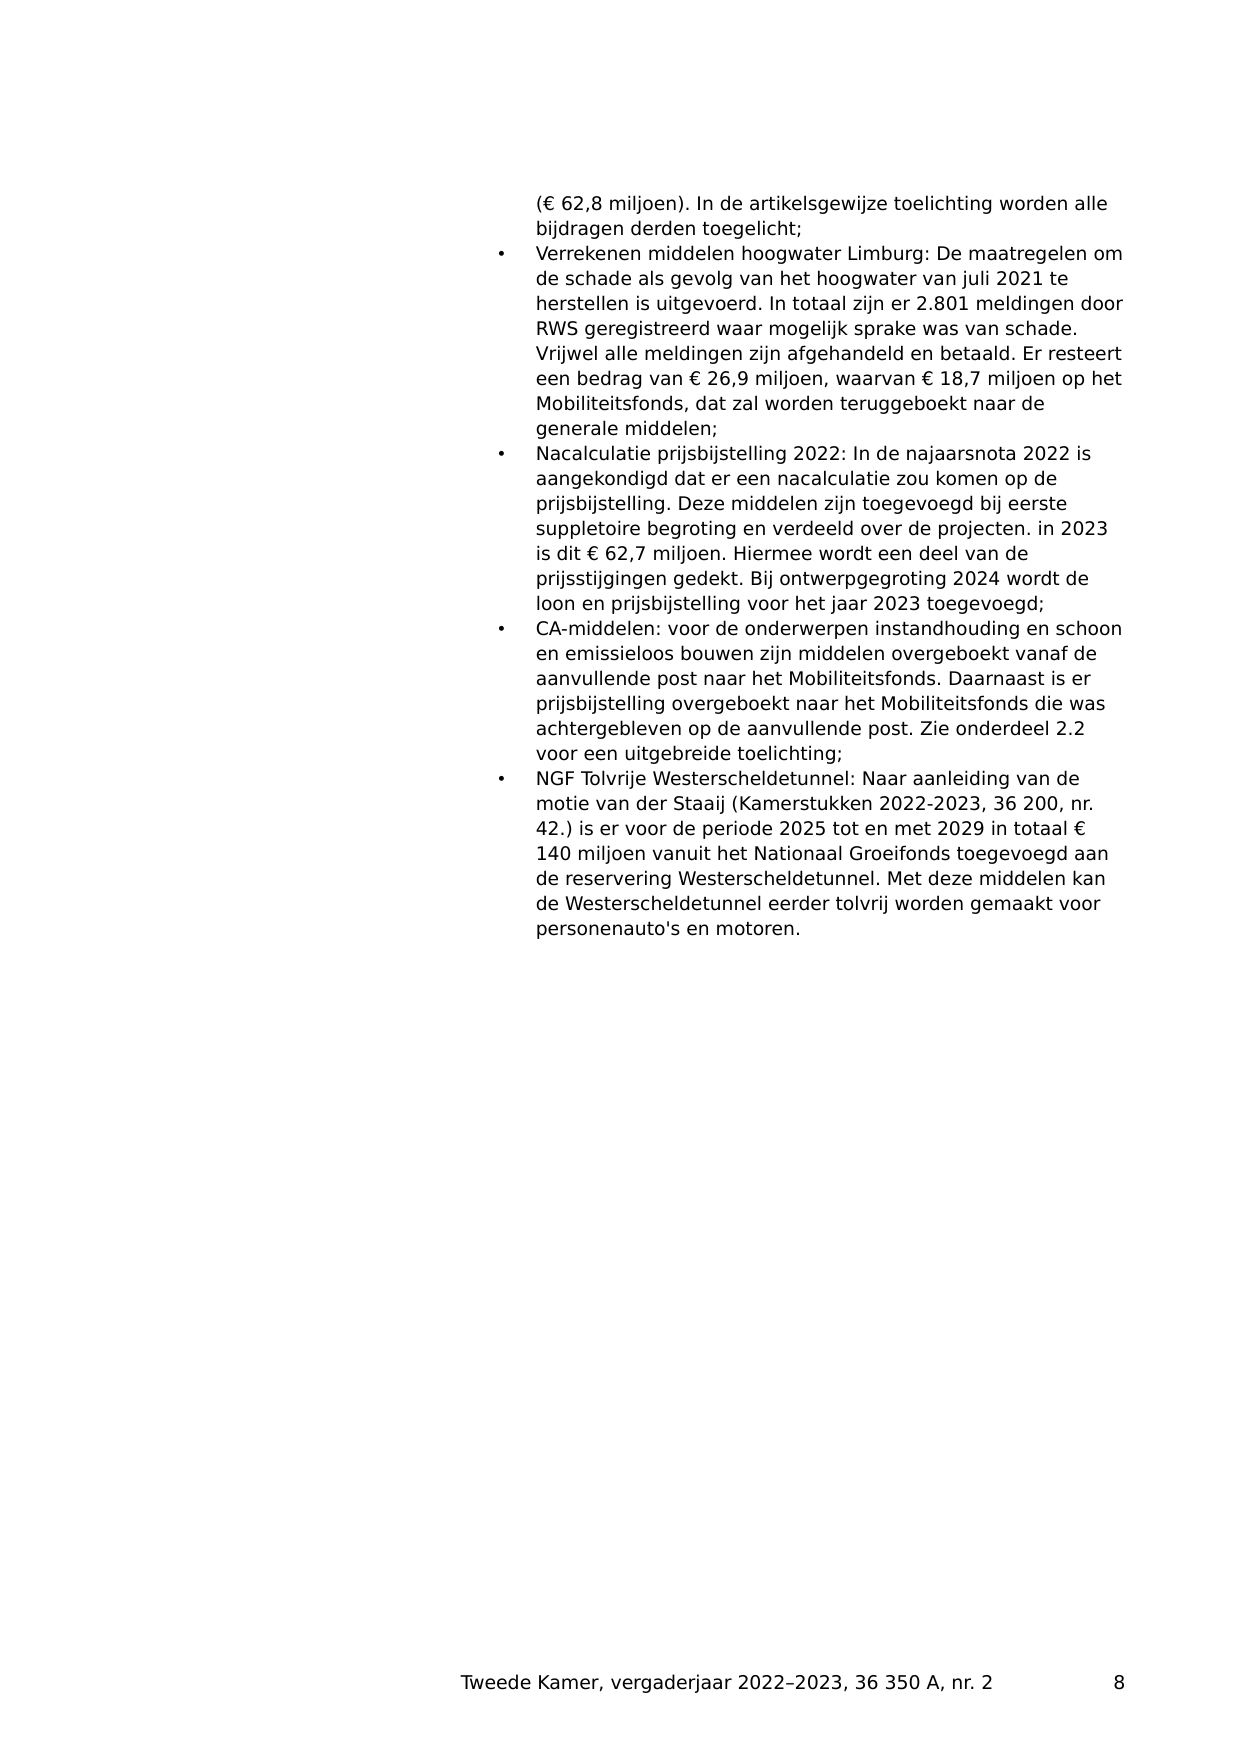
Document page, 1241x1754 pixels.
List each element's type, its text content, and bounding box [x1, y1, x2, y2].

list CA-middelen: voor de onderwerpen instandhouding en schoon en emissieloos bouwen zijn middelen overgeboekt vanaf de aanvullende post naar het Mobiliteitsfonds. Daarnaast is er prijsbijstelling overgeboekt naar het Mobiliteitsfonds die was achtergebleven op de aanvullende post. Zie onderdeel 2.2 voor een uitgebreide toelichting; [498, 616, 1125, 766]
list NGF Tolvrije Westerscheldetunnel: Naar aanleiding van de motie van der Staaij (Kamerstukken 2022-2023, 36 200, nr. 42.) is er voor de periode 2025 tot en met 2029 in totaal € 140 miljoen vanuit het Nationaal Groeifonds toegevoegd aan de reservering Westerscheldetunnel. Met deze middelen kan de Westerscheldetunnel eerder tolvrij worden gemaakt voor personenauto's en motoren. [498, 766, 1125, 941]
list Nacalculatie prijsbijstelling 2022: In de najaarsnota 2022 is aangekondigd dat er een nacalculatie zou komen op de prijsbijstelling. Deze middelen zijn toegevoegd bij eerste suppletoire begroting en verdeeld over de projecten. in 2023 is dit € 62,7 miljoen. Hiermee wordt een deel van de prijsstijgingen gedekt. Bij ontwerpgegroting 2024 wordt de loon en prijsbijstelling voor het jaar 2023 toegevoegd; [498, 441, 1125, 616]
list Verrekenen middelen hoogwater Limburg: De maatregelen om de schade als gevolg van het hoogwater van juli 2021 te herstellen is uitgevoerd. In totaal zijn er 2.801 meldingen door RWS geregistreerd waar mogelijk sprake was van schade. Vrijwel alle meldingen zijn afgehandeld en betaald. Er resteert een bedrag van € 26,9 miljoen, waarvan € 18,7 miljoen op het Mobiliteitsfonds, dat zal worden teruggeboekt naar de generale middelen; [498, 241, 1125, 441]
list (€ 62,8 miljoen). In de artikelsgewijze toelichting worden alle bijdragen derden toegelicht; [498, 191, 1125, 241]
